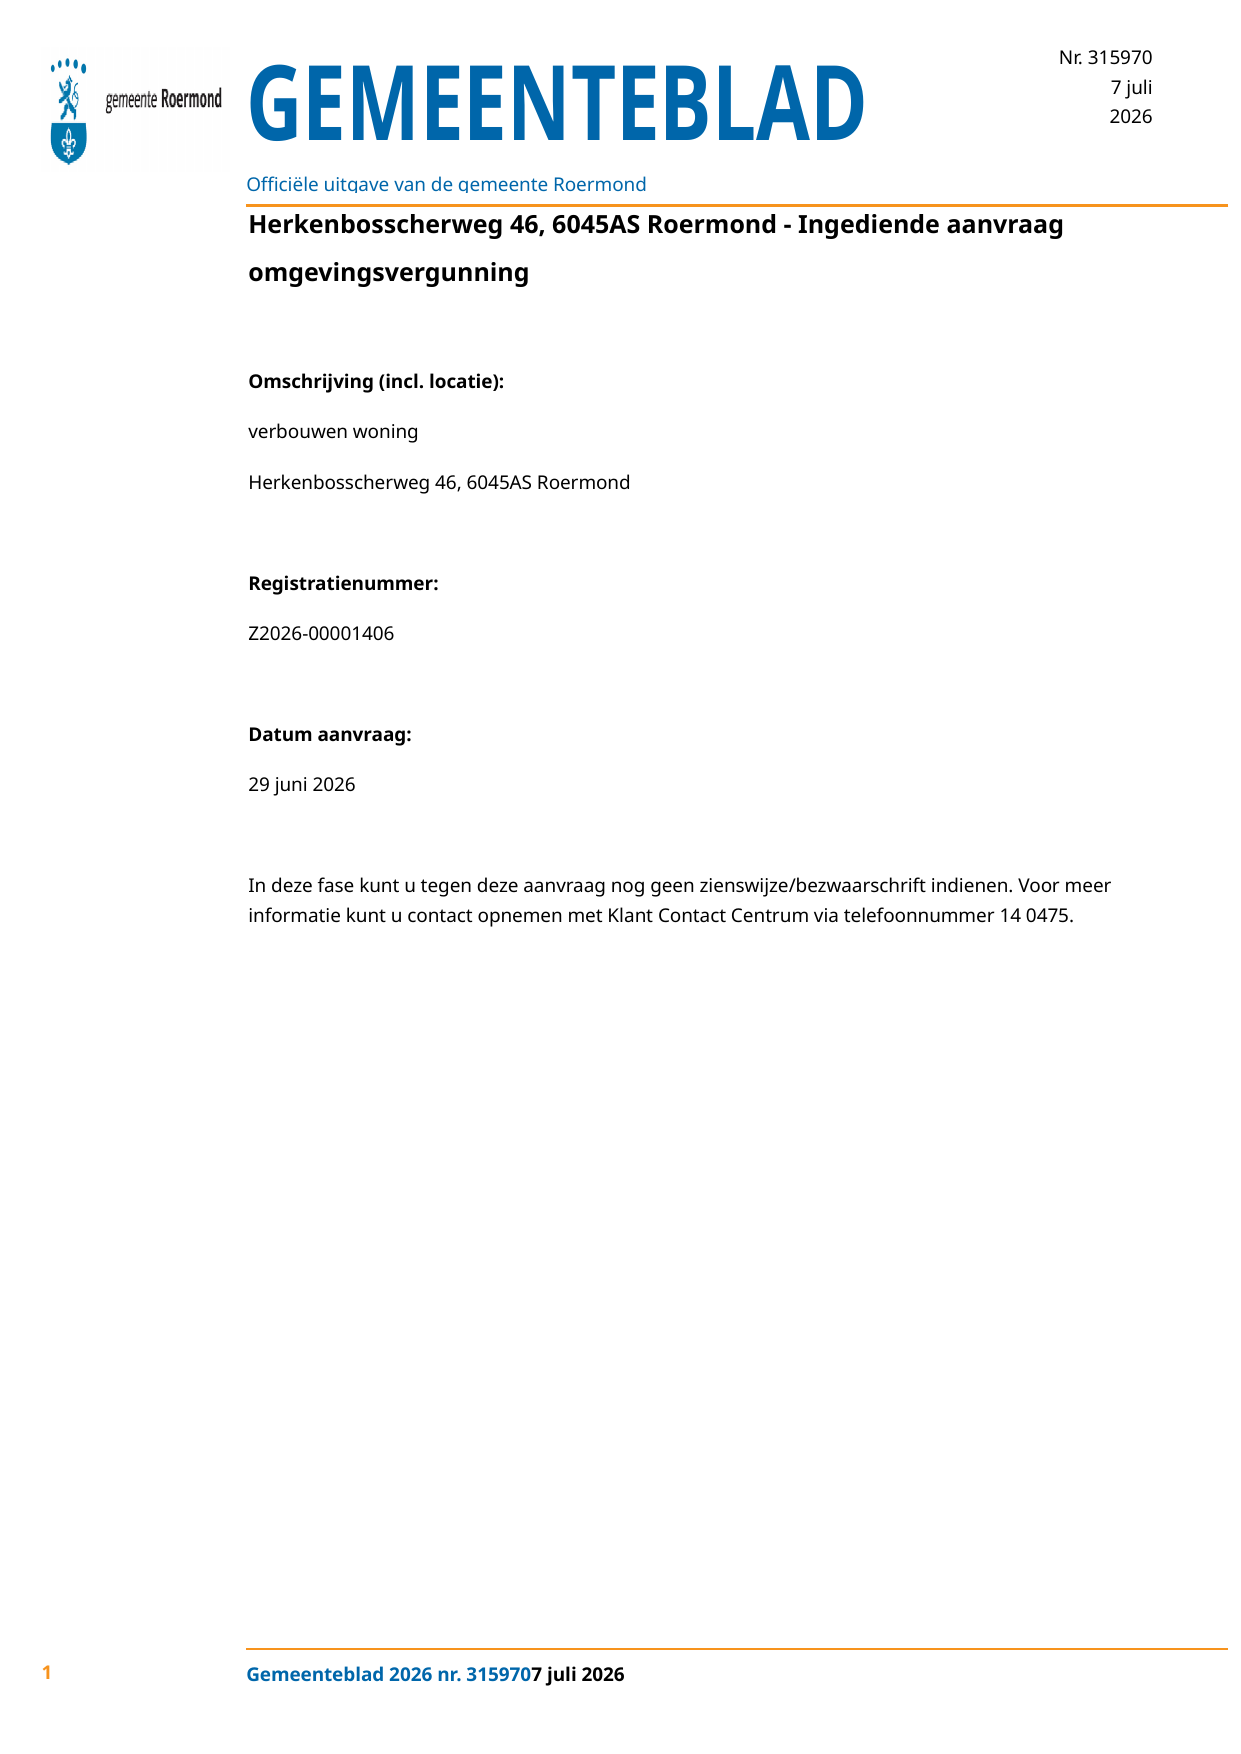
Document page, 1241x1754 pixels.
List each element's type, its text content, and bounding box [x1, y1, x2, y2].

text Z2026-00001406 [248, 620, 1152, 646]
text Herkenbosscherweg 46, 6045AS Roermond - Ingediende aanvraag omgevingsvergunning [248, 207, 1152, 288]
text Herkenbosscherweg 46, 6045AS Roermond [248, 469, 1152, 495]
text Datum aanvraag: [248, 721, 1152, 747]
text In deze fase kunt u tegen deze aanvraag nog geen zienswijze/bezwaarschrift indienen. Voor meer informatie kunt u contact opnemen met Klant Contact Centrum via telefoonnummer 14 0475. [248, 872, 1152, 928]
text Registratienummer: [248, 570, 1152, 596]
picture [41, 47, 231, 172]
text 29 juni 2026 [248, 772, 1152, 797]
text verbouwen woning [248, 419, 1152, 444]
text Omschrijving (incl. locatie): [248, 368, 1152, 394]
